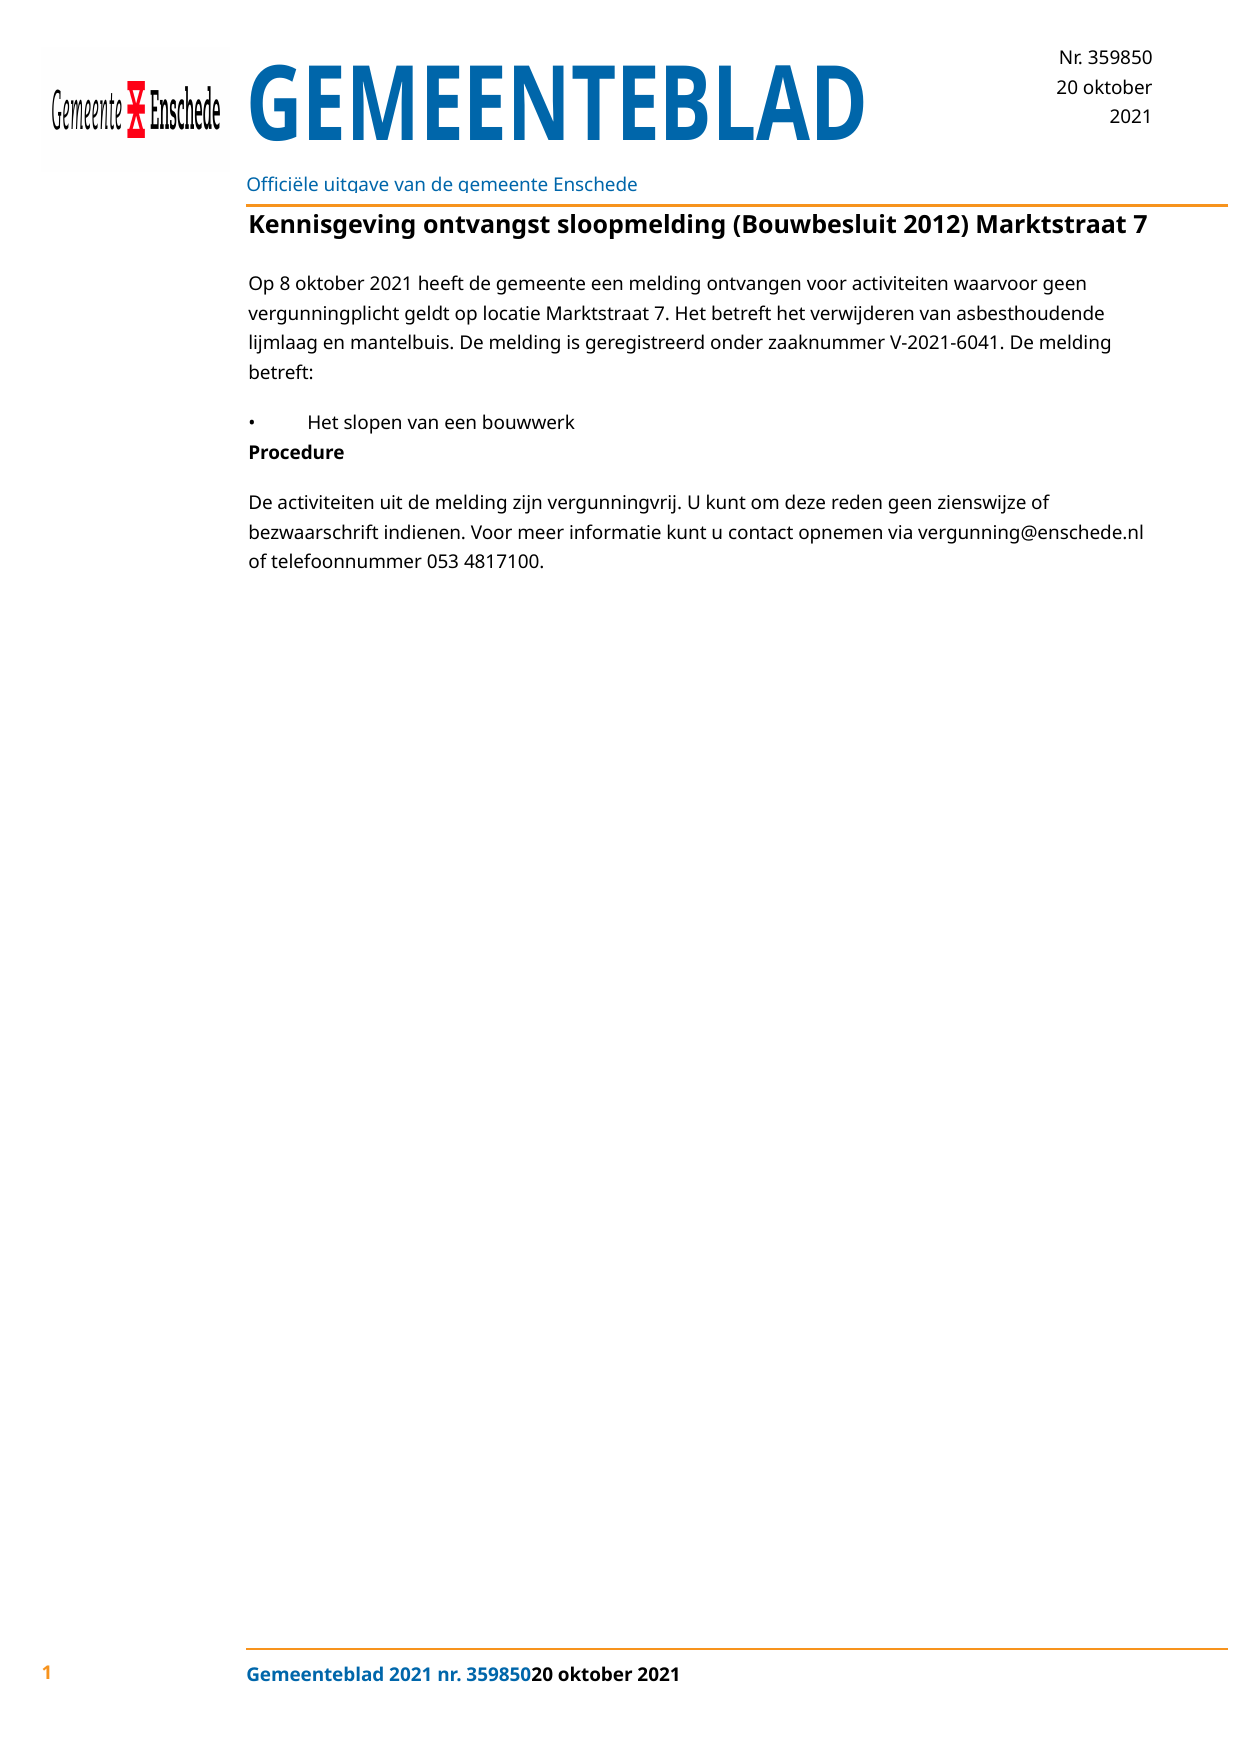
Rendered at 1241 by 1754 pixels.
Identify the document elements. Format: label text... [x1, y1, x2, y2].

picture [41, 47, 231, 172]
text De activiteiten uit de melding zijn vergunningvrij. U kunt om deze reden geen zienswijze of bezwaarschrift indienen. Voor meer informatie kunt u contact opnemen via vergunning@enschede.nl of telefoonnummer 053 4817100. [248, 489, 1152, 574]
text Op 8 oktober 2021 heeft de gemeente een melding ontvangen voor activiteiten waarvoor geen vergunningplicht geldt op locatie Marktstraat 7. Het betreft het verwijderen van asbesthoudende lijmlaag en mantelbuis. De melding is geregistreerd onder zaaknummer V-2021-6041. De melding betreft: [248, 270, 1152, 385]
text Kennisgeving ontvangst sloopmelding (Bouwbesluit 2012) Marktstraat 7 [248, 207, 1152, 241]
list Het slopen van een bouwwerk [248, 409, 1152, 435]
text Procedure [248, 439, 1152, 465]
